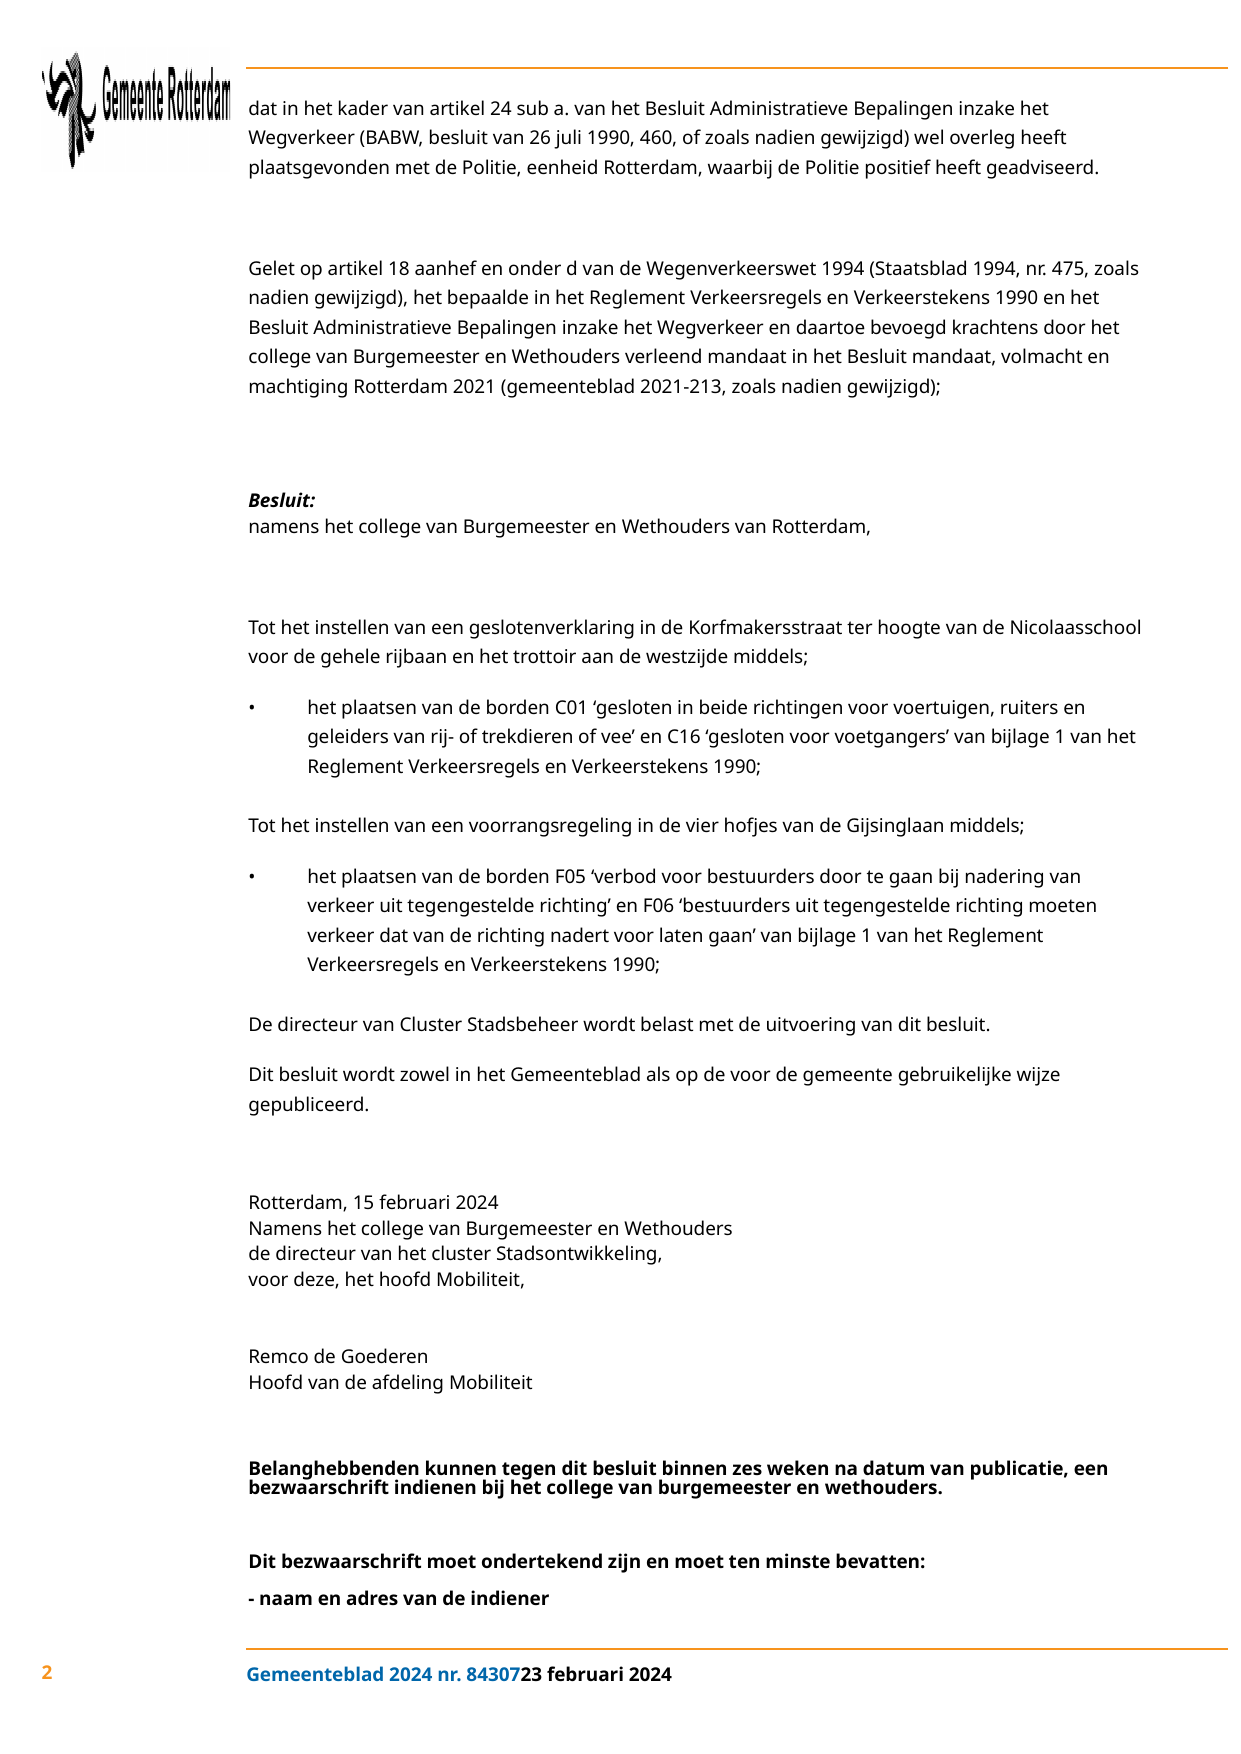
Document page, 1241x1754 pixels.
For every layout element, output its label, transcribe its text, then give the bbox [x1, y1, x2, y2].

text dat in het kader van artikel 24 sub a. van het Besluit Administratieve Bepalingen inzake het Wegverkeer (BABW, besluit van 26 juli 1990, 460, of zoals nadien gewijzigd) wel overleg heeft plaatsgevonden met de Politie, eenheid Rotterdam, waarbij de Politie positief heeft geadviseerd. [248, 95, 1152, 180]
text Hoofd van de afdeling Mobiliteit [248, 1369, 1152, 1395]
text - naam en adres van de indiener [248, 1590, 1152, 1609]
text Besluit: [248, 487, 1152, 513]
text namens het college van Burgemeester en Wethouders van Rotterdam, [248, 513, 1152, 539]
text Gelet op artikel 18 aanhef en onder d van de Wegenverkeerswet 1994 (Staatsblad 1994, nr. 475, zoals nadien gewijzigd), het bepaalde in het Reglement Verkeersregels en Verkeerstekens 1990 en het Besluit Administratieve Bepalingen inzake het Wegverkeer en daartoe bevoegd krachtens door het college van Burgemeester en Wethouders verleend mandaat in het Besluit mandaat, volmacht en machtiging Rotterdam 2021 (gemeenteblad 2021-213, zoals nadien gewijzigd); [248, 255, 1152, 399]
text Remco de Goederen [248, 1343, 1152, 1369]
text voor deze, het hoofd Mobiliteit, [248, 1266, 1152, 1292]
text Dit besluit wordt zowel in het Gemeenteblad als op de voor de gemeente gebruikelijke wijze gepubliceerd. [248, 1061, 1152, 1116]
text Tot het instellen van een voorrangsregeling in de vier hofjes van de Gijsinglaan middels; [248, 812, 1152, 838]
picture [41, 47, 231, 172]
text De directeur van Cluster Stadsbeheer wordt belast met de uitvoering van dit besluit. [248, 1011, 1152, 1036]
text Tot het instellen van een geslotenverklaring in de Korfmakersstraat ter hoogte van de Nicolaasschool voor de gehele rijbaan en het trottoir aan de westzijde middels; [248, 614, 1152, 669]
text Namens het college van Burgemeester en Wethouders [248, 1215, 1152, 1240]
text Rotterdam, 15 februari 2024 [248, 1189, 1152, 1215]
text de directeur van het cluster Stadsontwikkeling, [248, 1240, 1152, 1266]
list het plaatsen van de borden F05 ‘verbod voor bestuurders door te gaan bij nadering van verkeer uit tegengestelde richting’ en F06 ‘bestuurders uit tegengestelde richting moeten verkeer dat van de richting nadert voor laten gaan’ van bijlage 1 van het Reglement Verkeersregels en Verkeerstekens 1990; [248, 863, 1152, 977]
text Belanghebbenden kunnen tegen dit besluit binnen zes weken na datum van publicatie, een bezwaarschrift indienen bij het college van burgemeester en wethouders. [248, 1460, 1152, 1498]
list het plaatsen van de borden C01 ‘gesloten in beide richtingen voor voertuigen, ruiters en geleiders van rij- of trekdieren of vee’ en C16 ‘gesloten voor voetgangers’ van bijlage 1 van het Reglement Verkeersregels en Verkeerstekens 1990; [248, 694, 1152, 779]
text Dit bezwaarschrift moet ondertekend zijn en moet ten minste bevatten: [248, 1553, 1152, 1572]
